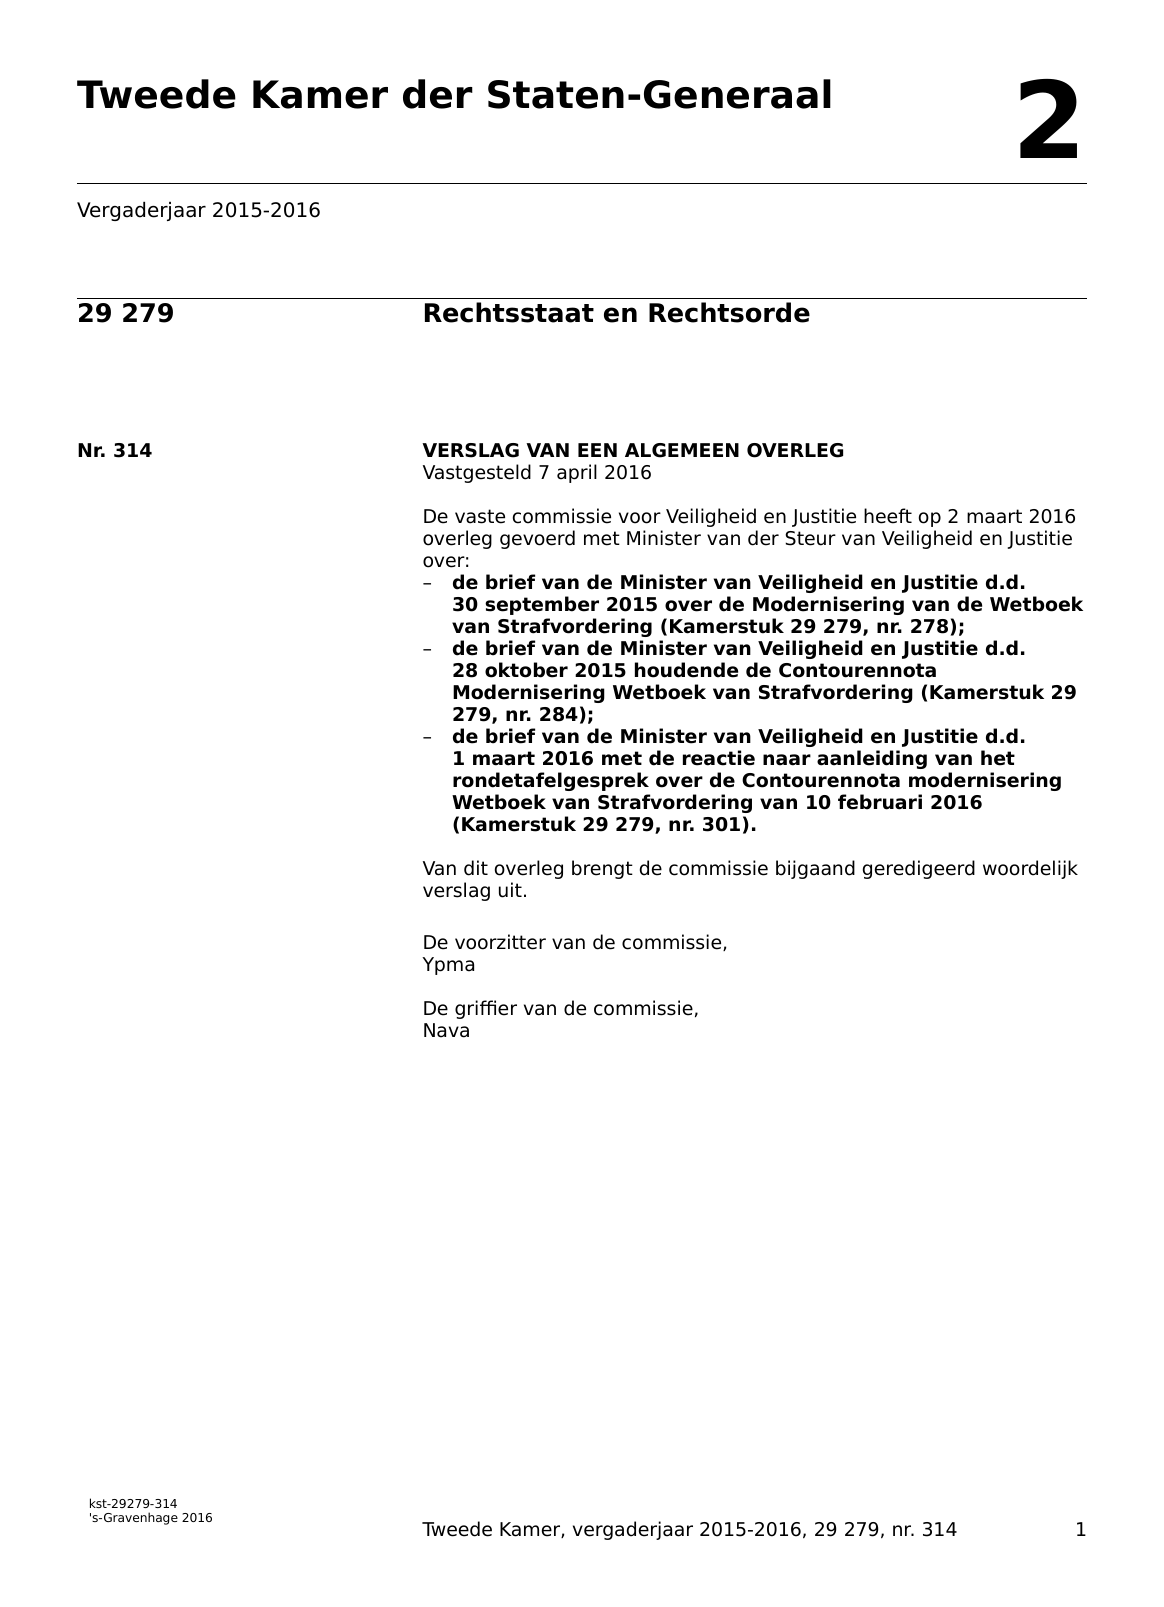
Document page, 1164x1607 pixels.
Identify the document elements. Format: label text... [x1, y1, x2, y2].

table_cell Vergaderjaar 2015-2016 [77, 184, 1087, 298]
subtitle Nr. 314 VERSLAG VAN EEN ALGEMEEN OVERLEG [77, 440, 1087, 462]
text kst-29279-314 [88, 1497, 323, 1511]
text – de brief van de Minister van Veiligheid en Justitie d.d. 30 september 2015 over de Modernisering van de Wetboek van Strafvordering (Kamerstuk 29 279, nr. 278); [422, 572, 1087, 638]
subtitle 29 279 Rechtsstaat en Rechtsorde [77, 299, 1087, 329]
text De griffier van de commissie, Nava [422, 998, 1087, 1042]
text De vaste commissie voor Veiligheid en Justitie heeft op 2 maart 2016 overleg gevoerd met Minister van der Steur van Veiligheid en Justitie over: [422, 506, 1087, 572]
text – de brief van de Minister van Veiligheid en Justitie d.d. 1 maart 2016 met de reactie naar aanleiding van het rondetafelgesprek over de Contourennota modernisering Wetboek van Strafvordering van 10 februari 2016 (Kamerstuk 29 279, nr. 301). [422, 726, 1087, 836]
table_header Tweede Kamer der Staten-Generaal [77, 59, 886, 183]
text Van dit overleg brengt de commissie bijgaand geredigeerd woordelijk verslag uit. [422, 858, 1087, 902]
text – de brief van de Minister van Veiligheid en Justitie d.d. 28 oktober 2015 houdende de Contourennota Modernisering Wetboek van Strafvordering (Kamerstuk 29 279, nr. 284); [422, 638, 1087, 726]
text 's-Gravenhage 2016 [88, 1511, 323, 1525]
text De voorzitter van de commissie, Ypma [422, 932, 1087, 976]
table_header 2 [886, 59, 1087, 183]
text Vastgesteld 7 april 2016 [422, 462, 1087, 484]
